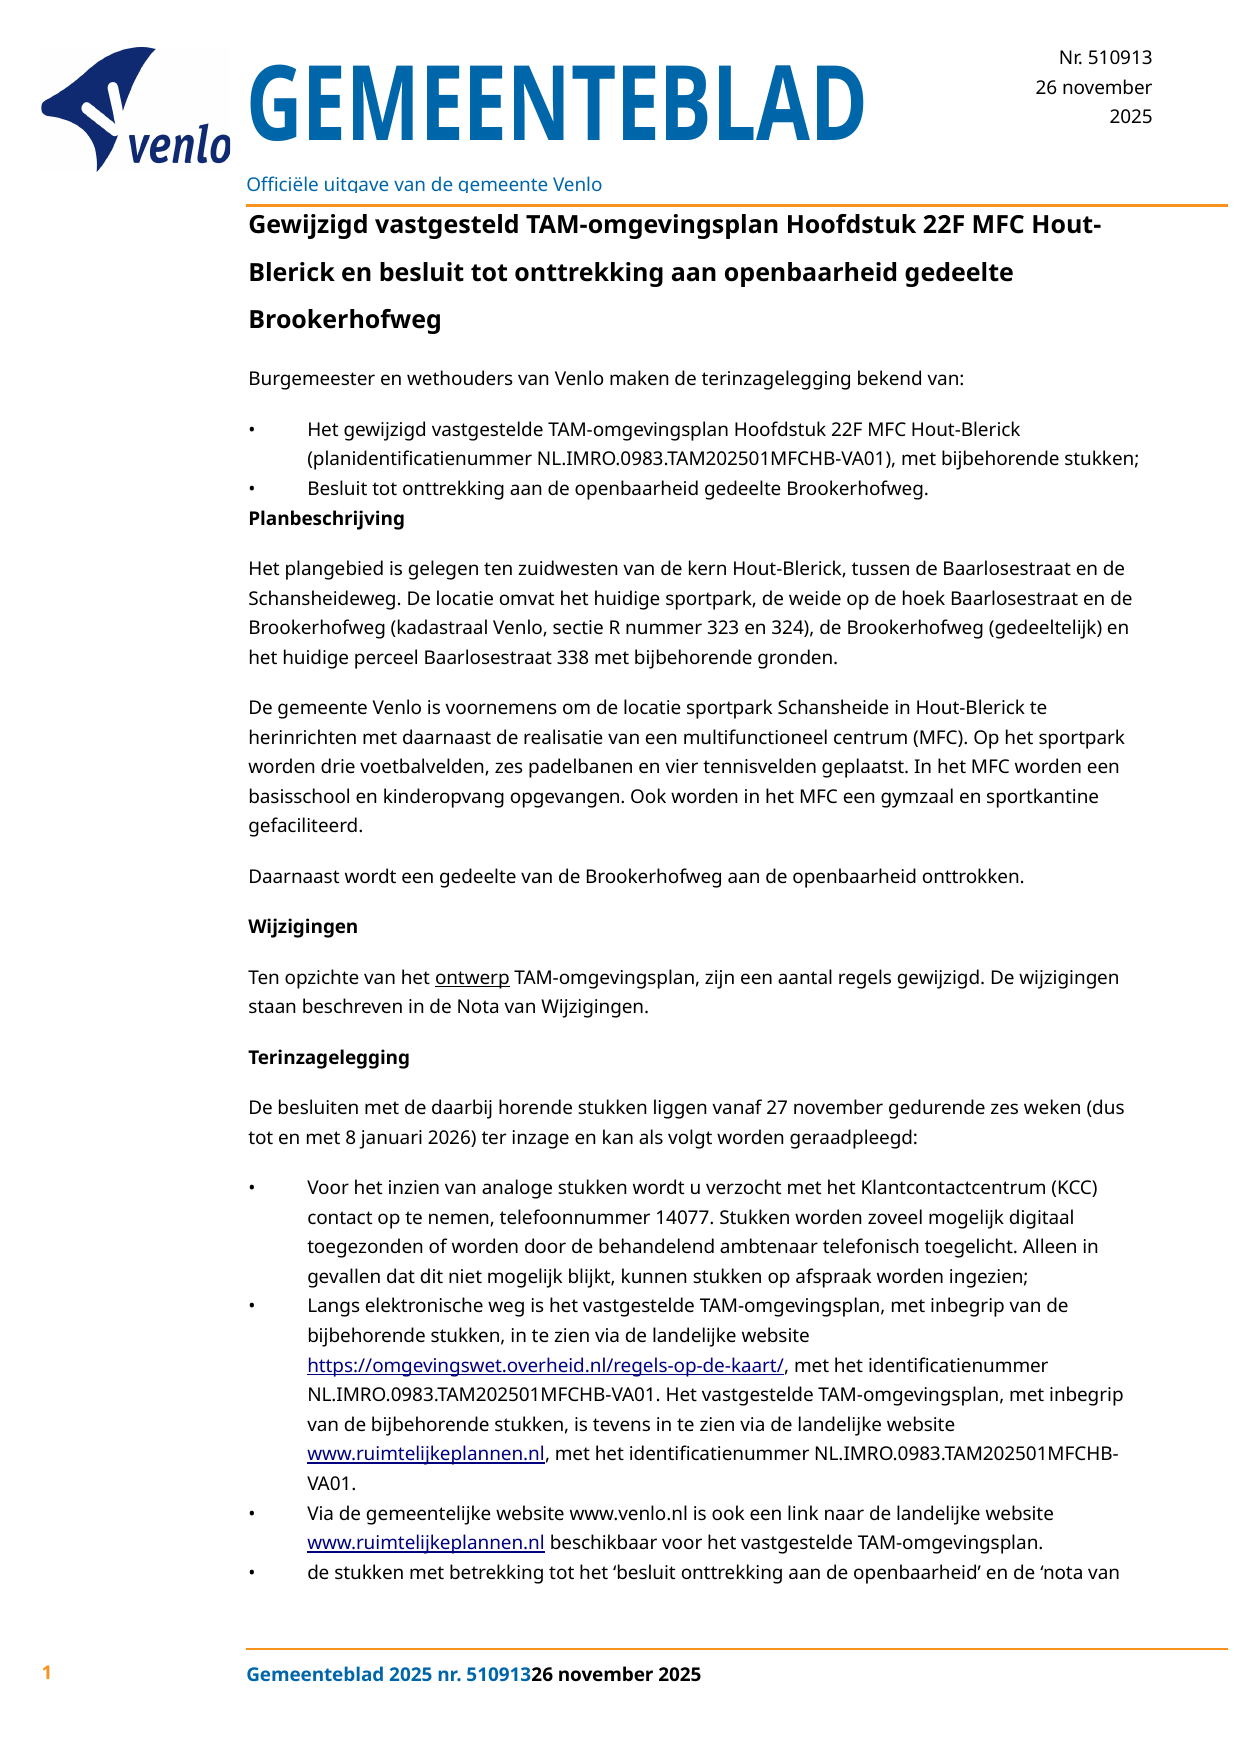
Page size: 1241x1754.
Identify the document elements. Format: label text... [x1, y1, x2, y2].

text De besluiten met de daarbij horende stukken liggen vanaf 27 november gedurende zes weken (dus tot en met 8 januari 2026) ter inzage en kan als volgt worden geraadpleegd: [248, 1094, 1152, 1149]
text Ten opzichte van het ontwerp TAM-omgevingsplan, zijn een aantal regels gewijzigd. De wijzigingen staan beschreven in de Nota van Wijzigingen. [248, 964, 1152, 1019]
list Voor het inzien van analoge stukken wordt u verzocht met het Klantcontactcentrum (KCC) contact op te nemen, telefoonnummer 14077. Stukken worden zoveel mogelijk digitaal toegezonden of worden door de behandelend ambtenaar telefonisch toegelicht. Alleen in gevallen dat dit niet mogelijk blijkt, kunnen stukken op afspraak worden ingezien; [248, 1174, 1152, 1289]
list Via de gemeentelijke website www.venlo.nl is ook een link naar de landelijke website www.ruimtelijkeplannen.nl beschikbaar voor het vastgestelde TAM-omgevingsplan. [248, 1500, 1152, 1555]
text Daarnaast wordt een gedeelte van de Brookerhofweg aan de openbaarheid onttrokken. [248, 863, 1152, 889]
text Terinzagelegging [248, 1044, 1152, 1069]
text De gemeente Venlo is voornemens om de locatie sportpark Schansheide in Hout-Blerick te herinrichten met daarnaast de realisatie van een multifunctioneel centrum (MFC). Op het sportpark worden drie voetbalvelden, zes padelbanen en vier tennisvelden geplaatst. In het MFC worden een basisschool en kinderopvang opgevangen. Ook worden in het MFC een gymzaal en sportkantine gefaciliteerd. [248, 694, 1152, 838]
text Het plangebied is gelegen ten zuidwesten van de kern Hout-Blerick, tussen de Baarlosestraat en de Schansheideweg. De locatie omvat het huidige sportpark, de weide op de hoek Baarlosestraat en de Brookerhofweg (kadastraal Venlo, sectie R nummer 323 en 324), de Brookerhofweg (gedeeltelijk) en het huidige perceel Baarlosestraat 338 met bijbehorende gronden. [248, 555, 1152, 669]
list de stukken met betrekking tot het ‘besluit onttrekking aan de openbaarheid’ en de ‘nota van [248, 1559, 1152, 1584]
text Wijzigingen [248, 913, 1152, 939]
text Gewijzigd vastgesteld TAM-omgevingsplan Hoofdstuk 22F MFC Hout-Blerick en besluit tot onttrekking aan openbaarheid gedeelte Brookerhofweg [248, 207, 1152, 336]
text Planbeschrijving [248, 505, 1152, 530]
text Burgemeester en wethouders van Venlo maken de terinzagelegging bekend van: [248, 366, 1152, 391]
list Langs elektronische weg is het vastgestelde TAM-omgevingsplan, met inbegrip van de bijbehorende stukken, in te zien via de landelijke website https://omgevingswet.overheid.nl/regels-op-de-kaart/, met het identificatienummer NL.IMRO.0983.TAM202501MFCHB-VA01. Het vastgestelde TAM-omgevingsplan, met inbegrip van de bijbehorende stukken, is tevens in te zien via de landelijke website www.ruimtelijkeplannen.nl, met het identificatienummer NL.IMRO.0983.TAM202501MFCHB-VA01. [248, 1293, 1152, 1496]
list Besluit tot onttrekking aan de openbaarheid gedeelte Brookerhofweg. [248, 475, 1152, 501]
list Het gewijzigd vastgestelde TAM-omgevingsplan Hoofdstuk 22F MFC Hout-Blerick (planidentificatienummer NL.IMRO.0983.TAM202501MFCHB-VA01), met bijbehorende stukken; [248, 416, 1152, 471]
picture [41, 47, 231, 172]
